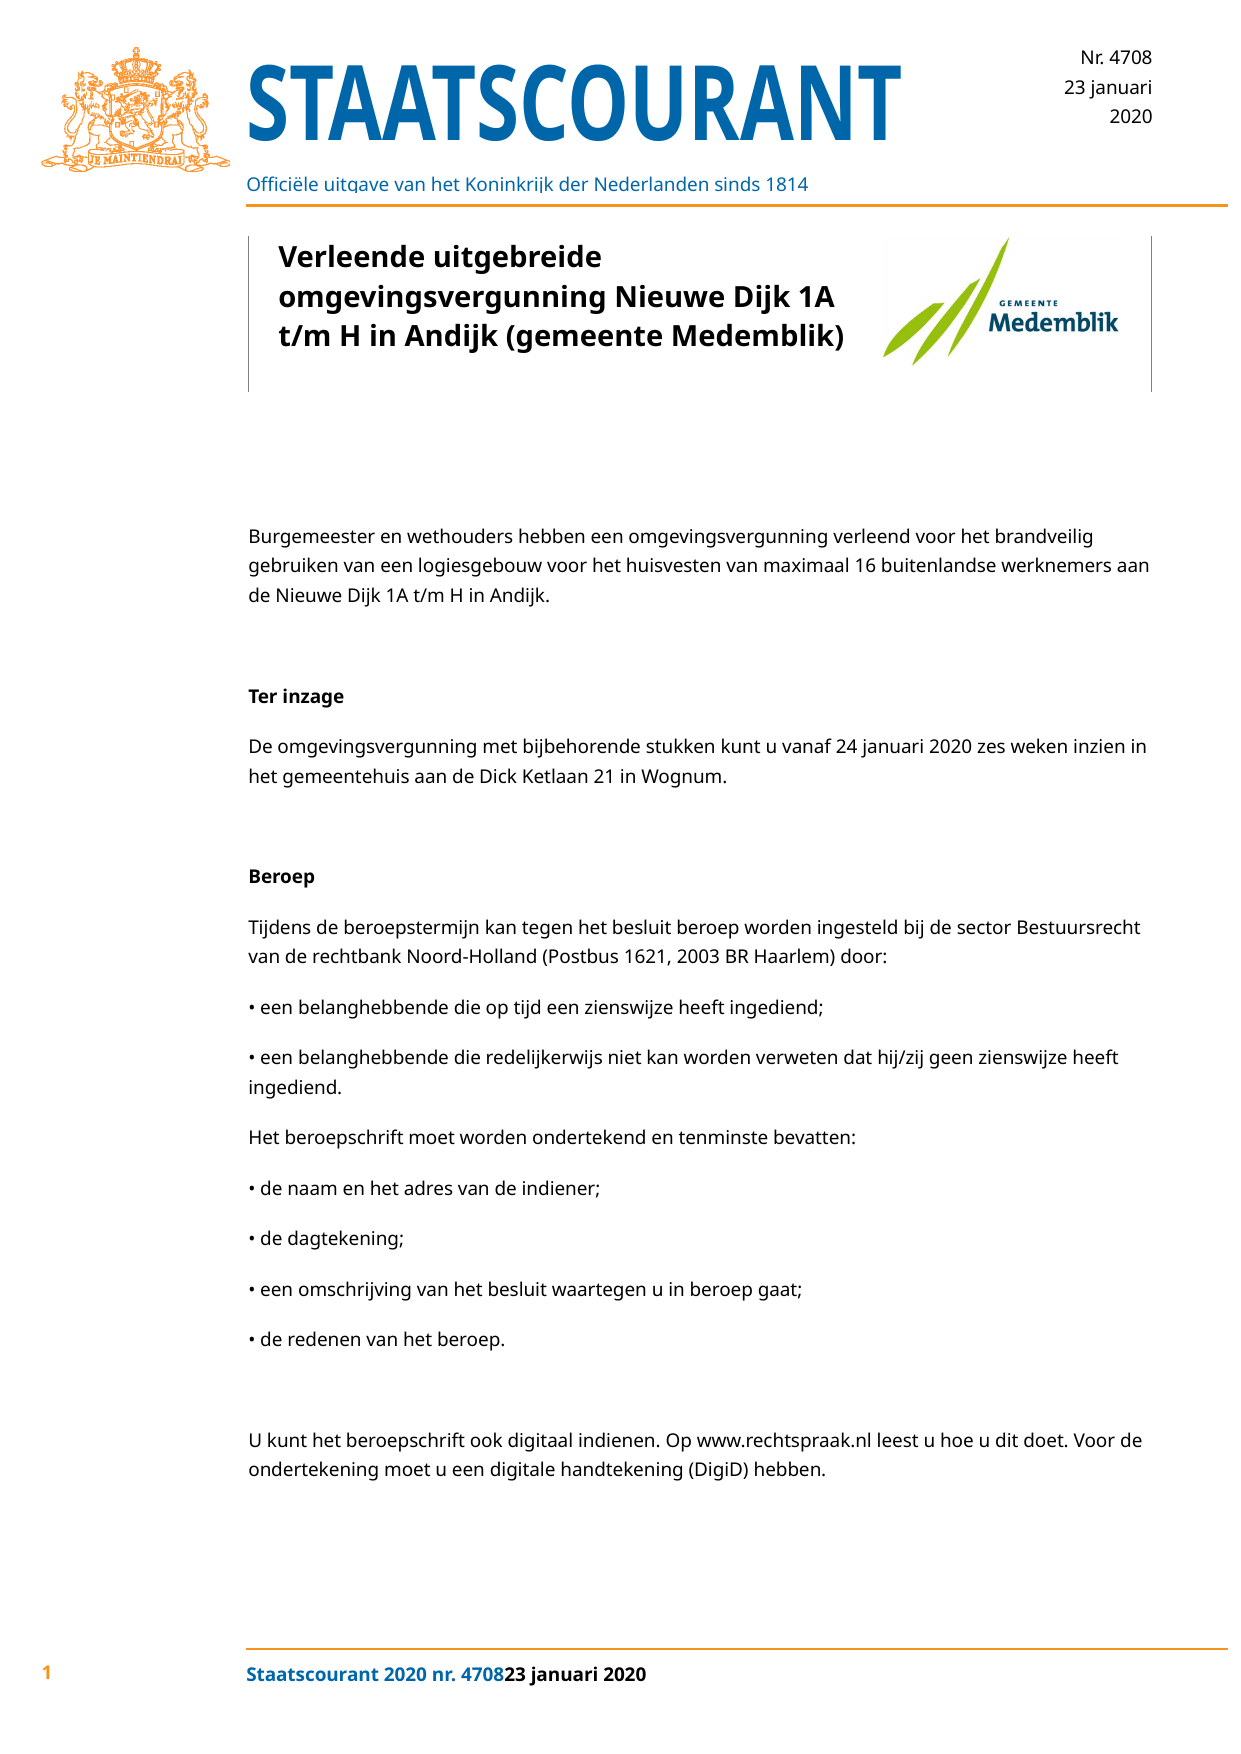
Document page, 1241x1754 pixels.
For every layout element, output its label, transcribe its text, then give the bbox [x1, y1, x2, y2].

text Burgemeester en wethouders hebben een omgevingsvergunning verleend voor het brandveilig gebruiken van een logiesgebouw voor het huisvesten van maximaal 16 buitenlandse werknemers aan de Nieuwe Dijk 1A t/m H in Andijk. [248, 523, 1152, 608]
text Tijdens de beroepstermijn kan tegen het besluit beroep worden ingesteld bij de sector Bestuursrecht van de rechtbank Noord-Holland (Postbus 1621, 2003 BR Haarlem) door: [248, 914, 1152, 969]
text • de dagtekening; [248, 1225, 1152, 1251]
text Het beroepschrift moet worden ondertekend en tenminste bevatten: [248, 1124, 1152, 1150]
text U kunt het beroepschrift ook digitaal indienen. Op www.rechtspraak.nl leest u hoe u dit doet. Voor de ondertekening moet u een digitale handtekening (DigiD) hebben. [248, 1427, 1152, 1482]
picture [882, 236, 1119, 367]
table_header Verleende uitgebreide omgevingsvergunning Nieuwe Dijk 1A t/m H in Andijk (gemeente Medemblik) [249, 236, 850, 392]
text Ter inzage [248, 683, 1152, 708]
text De omgevingsvergunning met bijbehorende stukken kunt u vanaf 24 januari 2020 zes weken inzien in het gemeentehuis aan de Dick Ketlaan 21 in Wognum. [248, 733, 1152, 788]
table_header [850, 236, 1151, 392]
text • een belanghebbende die op tijd een zienswijze heeft ingediend; [248, 994, 1152, 1020]
text • de naam en het adres van de indiener; [248, 1175, 1152, 1201]
picture [41, 47, 231, 172]
text Beroep [248, 864, 1152, 889]
text • een omschrijving van het besluit waartegen u in beroep gaat; [248, 1276, 1152, 1301]
text • een belanghebbende die redelijkerwijs niet kan worden verweten dat hij/zij geen zienswijze heeft ingediend. [248, 1044, 1152, 1100]
text • de redenen van het beroep. [248, 1326, 1152, 1352]
